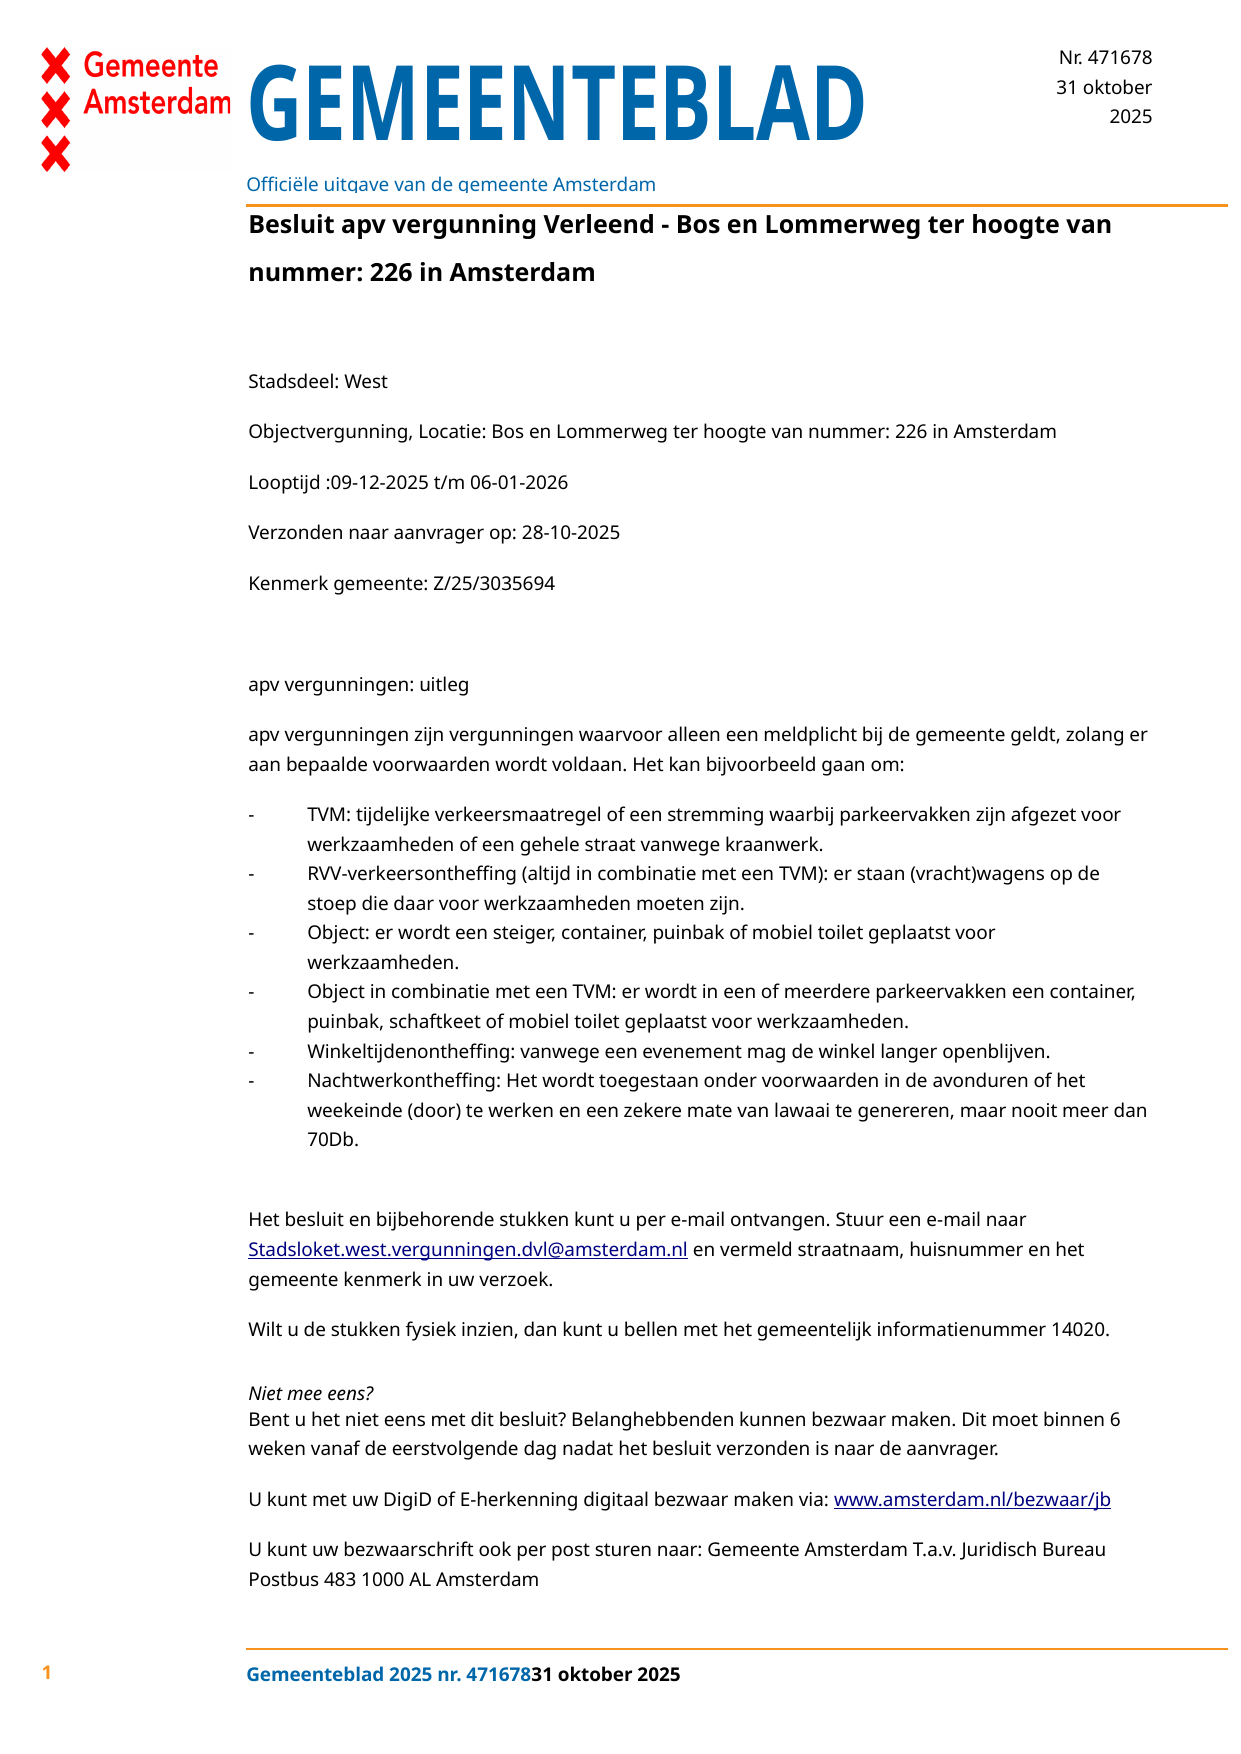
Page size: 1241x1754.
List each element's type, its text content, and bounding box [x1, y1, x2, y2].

text U kunt met uw DigiD of E-herkenning digitaal bezwaar maken via: www.amsterdam.nl/bezwaar/jb [248, 1486, 1152, 1512]
text apv vergunningen zijn vergunningen waarvoor alleen een meldplicht bij de gemeente geldt, zolang er aan bepaalde voorwaarden wordt voldaan. Het kan bijvoorbeeld gaan om: [248, 721, 1152, 777]
text Kenmerk gemeente: Z/25/3035694 [248, 570, 1152, 596]
text Het besluit en bijbehorende stukken kunt u per e-mail ontvangen. Stuur een e-mail naar Stadsloket.west.vergunningen.dvl@amsterdam.nl en vermeld straatnaam, huisnummer en het gemeente kenmerk in uw verzoek. [248, 1207, 1152, 1292]
text Objectvergunning, Locatie: Bos en Lommerweg ter hoogte van nummer: 226 in Amsterdam [248, 419, 1152, 444]
list Winkeltijdenontheffing: vanwege een evenement mag de winkel langer openblijven. [248, 1038, 1152, 1064]
text Verzonden naar aanvrager op: 28-10-2025 [248, 519, 1152, 545]
text Looptijd :09-12-2025 t/m 06-01-2026 [248, 469, 1152, 495]
list Object in combinatie met een TVM: er wordt in een of meerdere parkeervakken een container, puinbak, schaftkeet of mobiel toilet geplaatst voor werkzaamheden. [248, 979, 1152, 1034]
list TVM: tijdelijke verkeersmaatregel of een stremming waarbij parkeervakken zijn afgezet voor werkzaamheden of een gehele straat vanwege kraanwerk. [248, 801, 1152, 857]
text apv vergunningen: uitleg [248, 671, 1152, 697]
list RVV-verkeersontheffing (altijd in combinatie met een TVM): er staan (vracht)wagens op de stoep die daar voor werkzaamheden moeten zijn. [248, 860, 1152, 916]
list Nachtwerkontheffing: Het wordt toegestaan onder voorwaarden in de avonduren of het weekeinde (door) te werken en een zekere mate van lawaai te genereren, maar nooit meer dan 70Db. [248, 1067, 1152, 1152]
text U kunt uw bezwaarschrift ook per post sturen naar: Gemeente Amsterdam T.a.v. Juridisch Bureau Postbus 483 1000 AL Amsterdam [248, 1536, 1152, 1592]
text Bent u het niet eens met dit besluit? Belanghebbenden kunnen bezwaar maken. Dit moet binnen 6 weken vanaf de eerstvolgende dag nadat het besluit verzonden is naar de aanvrager. [248, 1406, 1152, 1461]
picture [41, 47, 231, 172]
text Besluit apv vergunning Verleend - Bos en Lommerweg ter hoogte van nummer: 226 in Amsterdam [248, 207, 1152, 288]
list Object: er wordt een steiger, container, puinbak of mobiel toilet geplaatst voor werkzaamheden. [248, 919, 1152, 975]
text Niet mee eens? [248, 1380, 1152, 1406]
text Stadsdeel: West [248, 368, 1152, 394]
text Wilt u de stukken fysiek inzien, dan kunt u bellen met het gemeentelijk informatienummer 14020. [248, 1316, 1152, 1342]
